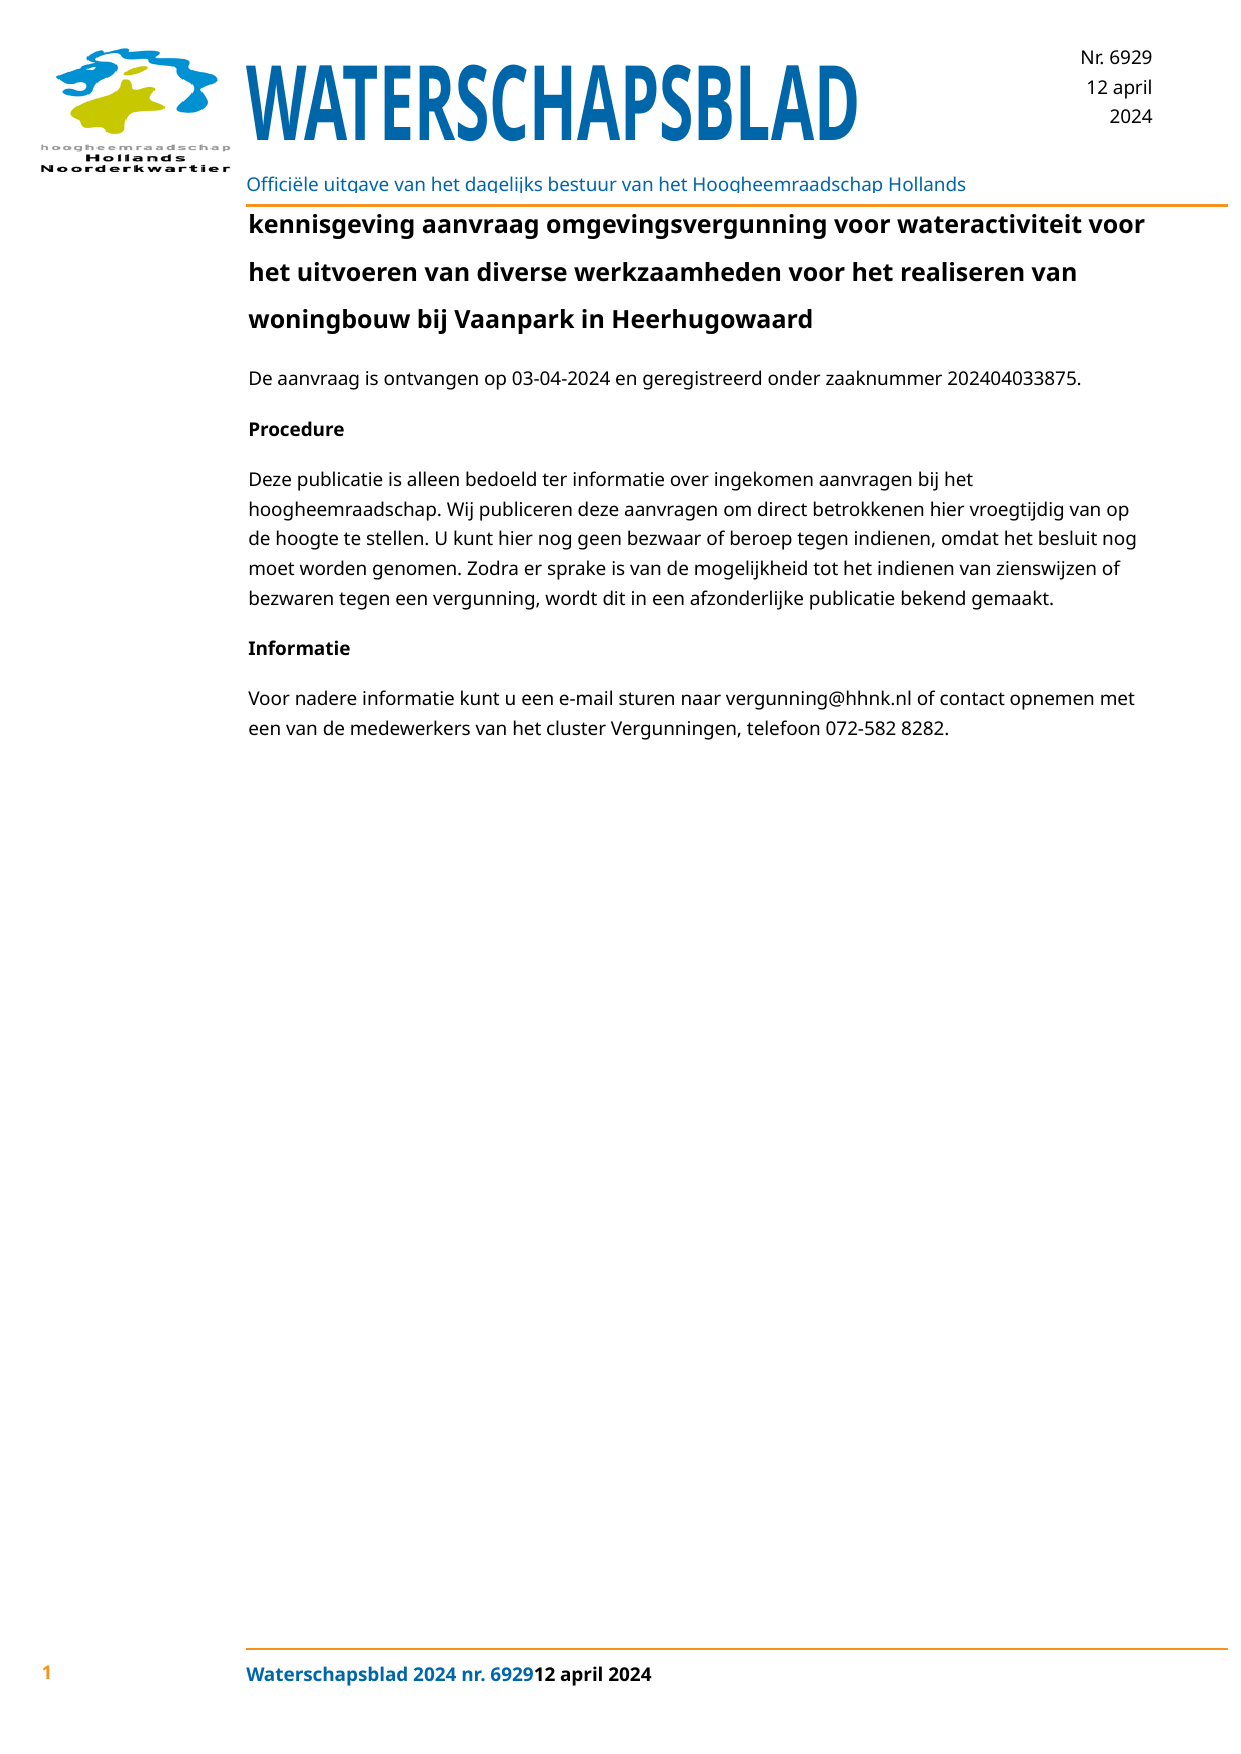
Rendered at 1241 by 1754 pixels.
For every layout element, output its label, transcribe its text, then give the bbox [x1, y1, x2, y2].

picture [41, 47, 231, 172]
text Voor nadere informatie kunt u een e-mail sturen naar vergunning@hhnk.nl of contact opnemen met een van de medewerkers van het cluster Vergunningen, telefoon 072-582 8282. [248, 686, 1152, 741]
text kennisgeving aanvraag omgevingsvergunning voor wateractiviteit voor het uitvoeren van diverse werkzaamheden voor het realiseren van woningbouw bij Vaanpark in Heerhugowaard [248, 207, 1152, 336]
text Deze publicatie is alleen bedoeld ter informatie over ingekomen aanvragen bij het hoogheemraadschap. Wij publiceren deze aanvragen om direct betrokkenen hier vroegtijdig van op de hoogte te stellen. U kunt hier nog geen bezwaar of beroep tegen indienen, omdat het besluit nog moet worden genomen. Zodra er sprake is van de mogelijkheid tot het indienen van zienswijzen of bezwaren tegen een vergunning, wordt dit in een afzonderlijke publicatie bekend gemaakt. [248, 466, 1152, 610]
text De aanvraag is ontvangen op 03-04-2024 en geregistreerd onder zaaknummer 202404033875. [248, 366, 1152, 391]
text Procedure [248, 416, 1152, 442]
text Informatie [248, 635, 1152, 661]
